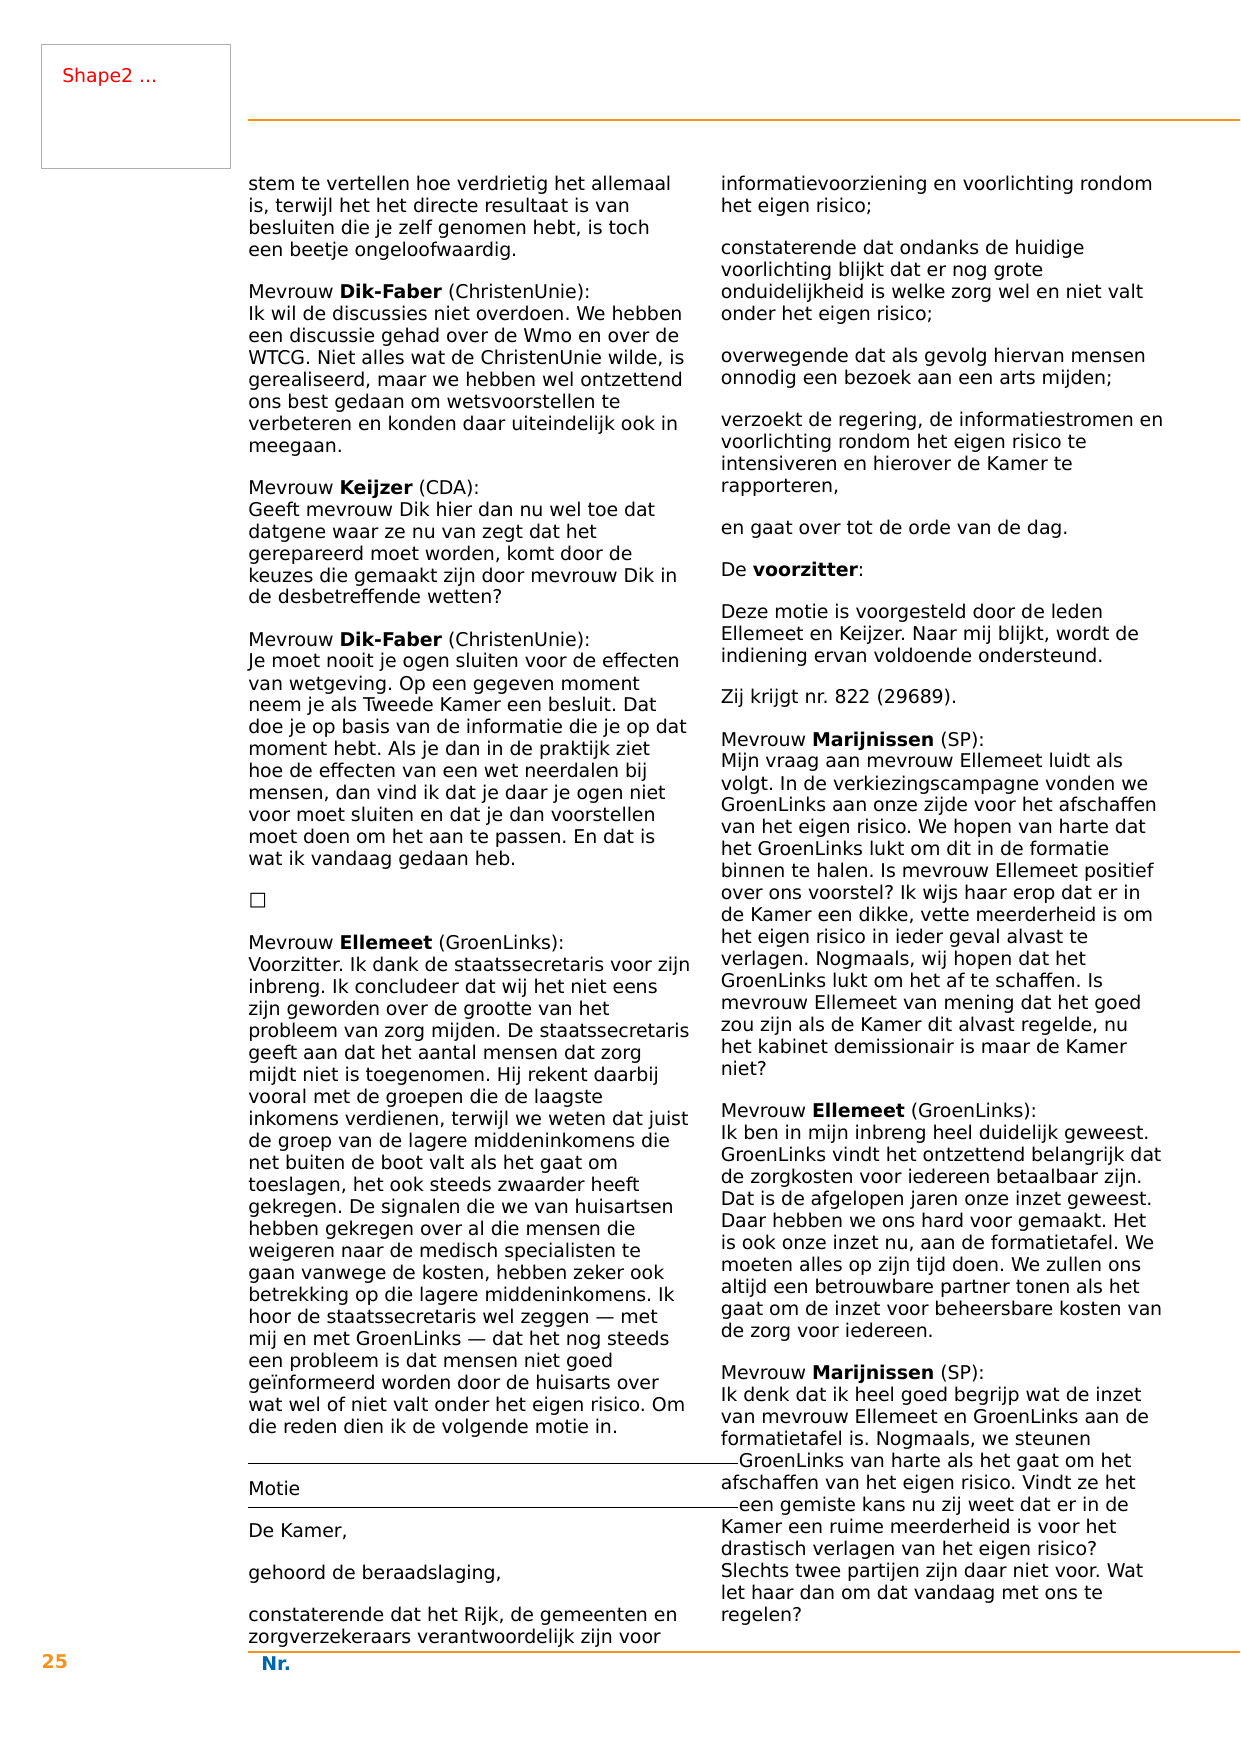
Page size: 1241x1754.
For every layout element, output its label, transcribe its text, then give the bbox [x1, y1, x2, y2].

text Ik ben in mijn inbreng heel duidelijk geweest. GroenLinks vindt het ontzettend belangrijk dat de zorgkosten voor iedereen betaalbaar zijn. Dat is de afgelopen jaren onze inzet geweest. Daar hebben we ons hard voor gemaakt. Het is ook onze inzet nu, aan de formatietafel. We moeten alles op zijn tijd doen. We zullen ons altijd een betrouwbare partner tonen als het gaat om de inzet voor beheersbare kosten van de zorg voor iedereen. [721, 1122, 1163, 1342]
text constaterende dat het Rijk, de gemeenten en zorgverzekeraars verantwoordelijk zijn voor [248, 1603, 691, 1647]
text stem te vertellen hoe verdrietig het allemaal is, terwijl het het directe resultaat is van besluiten die je zelf genomen hebt, is toch een beetje ongeloofwaardig. [248, 173, 691, 261]
text gehoord de beraadslaging, [248, 1562, 691, 1583]
text Ik denk dat ik heel goed begrijp wat de inzet van mevrouw Ellemeet en GroenLinks aan de formatietafel is. Nogmaals, we steunen GroenLinks van harte als het gaat om het afschaffen van het eigen risico. Vindt ze het een gemiste kans nu zij weet dat er in de Kamer een ruime meerderheid is voor het drastisch verlagen van het eigen risico? Slechts twee partijen zijn daar niet voor. Wat let haar dan om dat vandaag met ons te regelen? [721, 1384, 1163, 1626]
text Motie [248, 1478, 691, 1499]
text Mevrouw Ellemeet (GroenLinks): [721, 1100, 1163, 1122]
text De Kamer, [248, 1519, 691, 1542]
text Deze motie is voorgesteld door de leden Ellemeet en Keijzer. Naar mij blijkt, wordt de indiening ervan voldoende ondersteund. [721, 601, 1163, 666]
text De voorzitter: [721, 558, 1163, 581]
text Mevrouw Keijzer (CDA): [248, 477, 691, 498]
text Mevrouw Marijnissen (SP): [721, 728, 1163, 750]
text en gaat over tot de orde van de dag. [721, 517, 1163, 538]
text Mevrouw Dik-Faber (ChristenUnie): [248, 281, 691, 303]
text Mevrouw Ellemeet (GroenLinks): [248, 932, 691, 954]
text Mevrouw Dik-Faber (ChristenUnie): [248, 628, 691, 650]
text Mijn vraag aan mevrouw Ellemeet luidt als volgt. In de verkiezingscampagne vonden we GroenLinks aan onze zijde voor het afschaffen van het eigen risico. We hopen van harte dat het GroenLinks lukt om dit in de formatie binnen te halen. Is mevrouw Ellemeet positief over ons voorstel? Ik wijs haar erop dat er in de Kamer een dikke, vette meerderheid is om het eigen risico in ieder geval alvast te verlagen. Nogmaals, wij hopen dat het GroenLinks lukt om het af te schaffen. Is mevrouw Ellemeet van mening dat het goed zou zijn als de Kamer dit alvast regelde, nu het kabinet demissionair is maar de Kamer niet? [721, 750, 1163, 1080]
text ⬜ [248, 890, 691, 912]
text Zij krijgt nr. 822 (29689). [721, 686, 1163, 708]
text constaterende dat ondanks de huidige voorlichting blijkt dat er nog grote onduidelijkheid is welke zorg wel en niet valt onder het eigen risico; [721, 237, 1163, 325]
text Je moet nooit je ogen sluiten voor de effecten van wetgeving. Op een gegeven moment neem je als Tweede Kamer een besluit. Dat doe je op basis van de informatie die je op dat moment hebt. Als je dan in de praktijk ziet hoe de effecten van een wet neerdalen bij mensen, dan vind ik dat je daar je ogen niet voor moet sluiten en dat je dan voorstellen moet doen om het aan te passen. En dat is wat ik vandaag gedaan heb. [248, 650, 691, 870]
text verzoekt de regering, de informatiestromen en voorlichting rondom het eigen risico te intensiveren en hierover de Kamer te rapporteren, [721, 409, 1163, 497]
text informatievoorziening en voorlichting rondom het eigen risico; [721, 173, 1163, 217]
text Mevrouw Marijnissen (SP): [721, 1362, 1163, 1384]
text Ik wil de discussies niet overdoen. We hebben een discussie gehad over de Wmo en over de WTCG. Niet alles wat de ChristenUnie wilde, is gerealiseerd, maar we hebben wel ontzettend ons best gedaan om wetsvoorstellen te verbeteren en konden daar uiteindelijk ook in meegaan. [248, 303, 691, 457]
text Geeft mevrouw Dik hier dan nu wel toe dat datgene waar ze nu van zegt dat het gerepareerd moet worden, komt door de keuzes die gemaakt zijn door mevrouw Dik in de desbetreffende wetten? [248, 498, 691, 608]
text overwegende dat als gevolg hiervan mensen onnodig een bezoek aan een arts mijden; [721, 345, 1163, 389]
text Voorzitter. Ik dank de staatssecretaris voor zijn inbreng. Ik concludeer dat wij het niet eens zijn geworden over de grootte van het probleem van zorg mijden. De staatssecretaris geeft aan dat het aantal mensen dat zorg mijdt niet is toegenomen. Hij rekent daarbij vooral met de groepen die de laagste inkomens verdienen, terwijl we weten dat juist de groep van de lagere middeninkomens die net buiten de boot valt als het gaat om toeslagen, het ook steeds zwaarder heeft gekregen. De signalen die we van huisartsen hebben gekregen over al die mensen die weigeren naar de medisch specialisten te gaan vanwege de kosten, hebben zeker ook betrekking op die lagere middeninkomens. Ik hoor de staatssecretaris wel zeggen — met mij en met GroenLinks — dat het nog steeds een probleem is dat mensen niet goed geïnformeerd worden door de huisarts over wat wel of niet valt onder het eigen risico. Om die reden dien ik de volgende motie in. [248, 954, 691, 1438]
